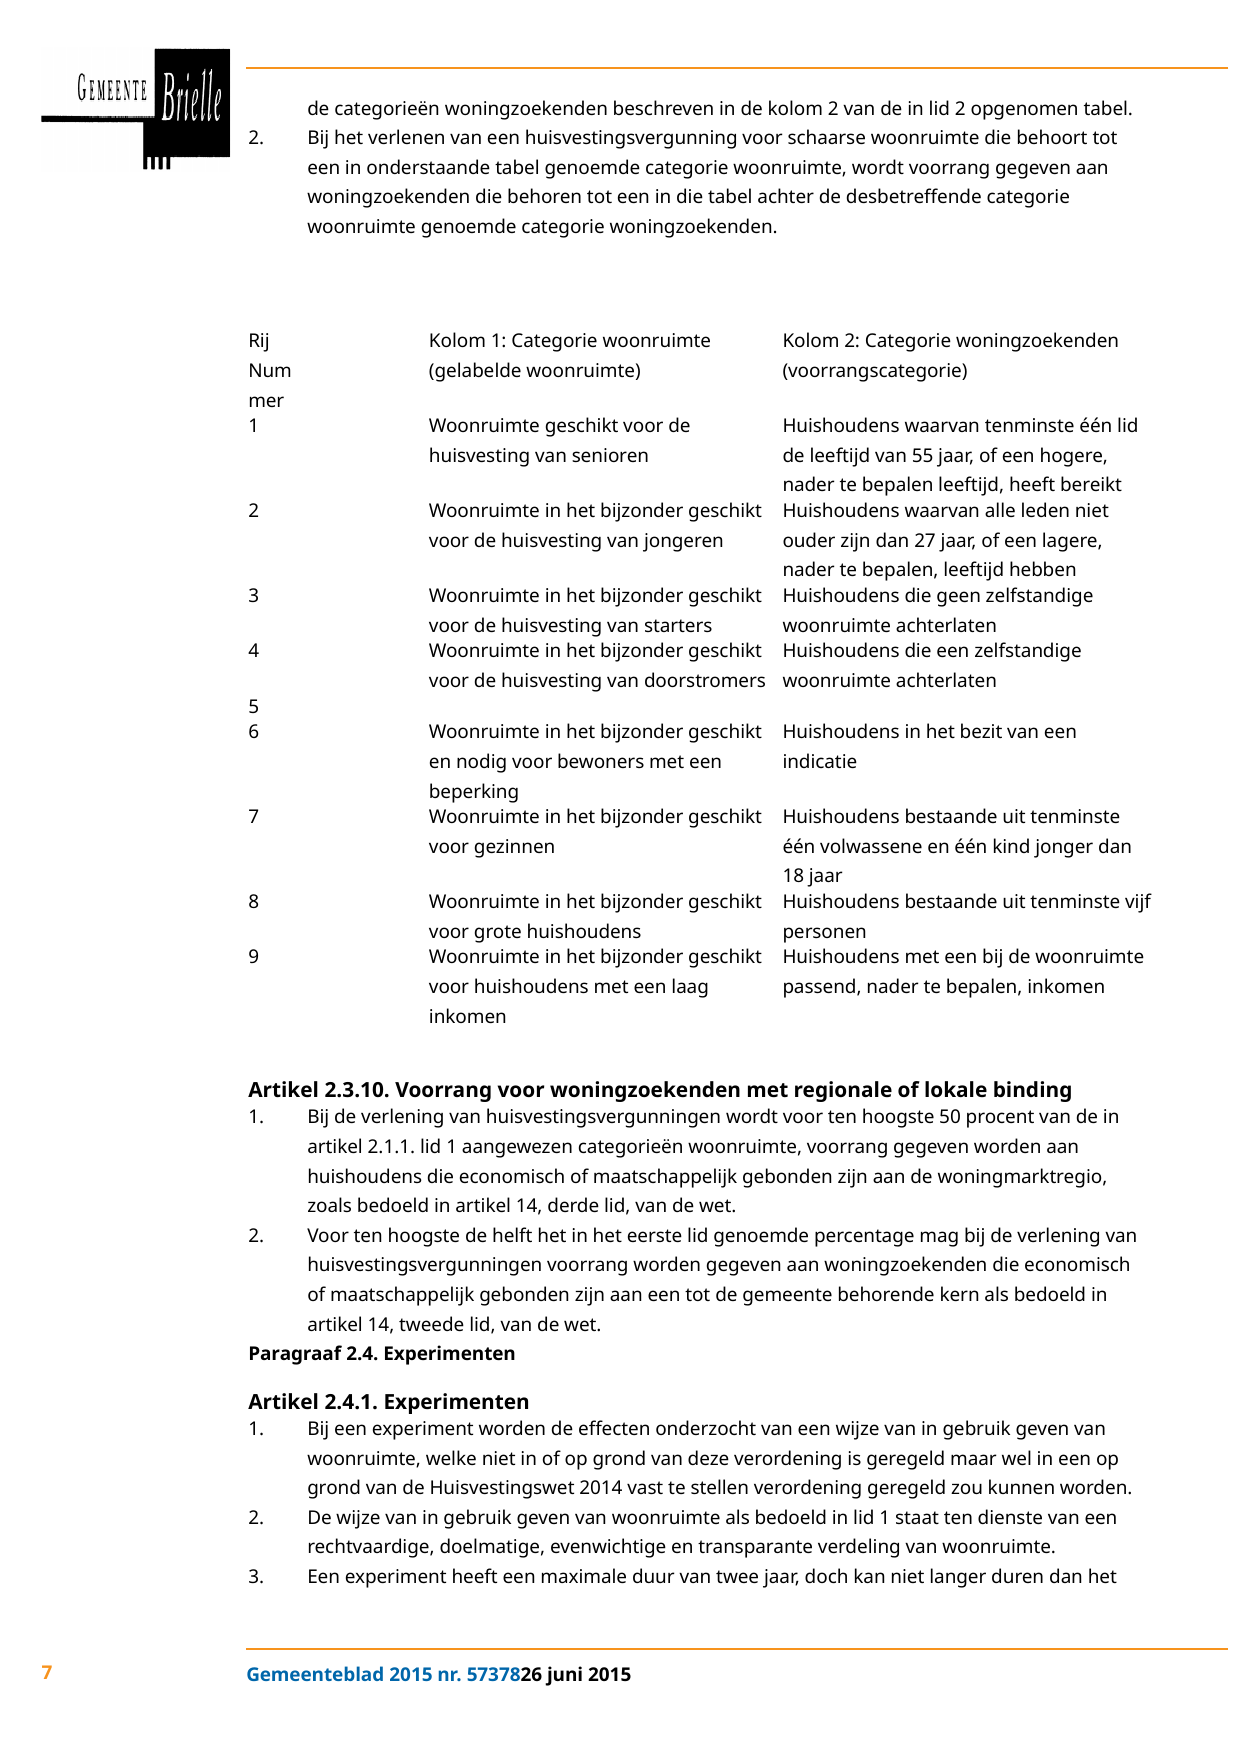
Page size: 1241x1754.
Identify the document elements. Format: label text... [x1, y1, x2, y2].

table_cell [429, 693, 782, 719]
table_cell Woonruimte in het bijzonder geschikt voor de huisvesting van doorstromers [429, 638, 782, 693]
table_cell 3 [248, 582, 429, 638]
table_header Kolom 1: Categorie woonruimte (gelabelde woonruimte) [429, 328, 782, 412]
list de categorieën woningzoekenden beschreven in de kolom 2 van de in lid 2 opgenomen tabel. [248, 95, 1152, 121]
table_cell Huishoudens waarvan tenminste één lid de leeftijd van 55 jaar, of een hogere, nader te bepalen leeftijd, heeft bereikt [782, 413, 1152, 497]
table_header Rij Num mer [248, 328, 429, 412]
table_cell Huishoudens in het bezit van een indicatie [782, 719, 1152, 803]
list Voor ten hoogste de helft het in het eerste lid genoemde percentage mag bij de verlening van huisvestingsvergunningen voorrang worden gegeven aan woningzoekenden die economisch of maatschappelijk gebonden zijn aan een tot de gemeente behorende kern als bedoeld in artikel 14, tweede lid, van de wet. [248, 1222, 1152, 1336]
text Artikel 2.3.10. Voorrang voor woningzoekenden met regionale of lokale binding [248, 1075, 1152, 1104]
table_cell Huishoudens bestaande uit tenminste vijf personen [782, 889, 1152, 944]
table_cell 8 [248, 889, 429, 944]
list Een experiment heeft een maximale duur van twee jaar, doch kan niet langer duren dan het [248, 1563, 1152, 1589]
table_cell Woonruimte in het bijzonder geschikt en nodig voor bewoners met een beperking [429, 719, 782, 803]
table_cell Woonruimte in het bijzonder geschikt voor huishoudens met een laag inkomen [429, 944, 782, 1029]
text Artikel 2.4.1. Experimenten [248, 1387, 1152, 1415]
picture [41, 47, 231, 172]
table_cell Huishoudens waarvan alle leden niet ouder zijn dan 27 jaar, of een lagere, nader te bepalen, leeftijd hebben [782, 498, 1152, 582]
table_cell 4 [248, 638, 429, 693]
table_cell Woonruimte in het bijzonder geschikt voor gezinnen [429, 804, 782, 888]
table_cell Woonruimte in het bijzonder geschikt voor grote huishoudens [429, 889, 782, 944]
list Bij de verlening van huisvestingsvergunningen wordt voor ten hoogste 50 procent van de in artikel 2.1.1. lid 1 aangewezen categorieën woonruimte, voorrang gegeven worden aan huishoudens die economisch of maatschappelijk gebonden zijn aan de woningmarktregio, zoals bedoeld in artikel 14, derde lid, van de wet. [248, 1104, 1152, 1218]
table_cell Woonruimte in het bijzonder geschikt voor de huisvesting van starters [429, 582, 782, 638]
table_cell Huishoudens die geen zelfstandige woonruimte achterlaten [782, 582, 1152, 638]
table_cell 1 [248, 413, 429, 497]
list Bij een experiment worden de effecten onderzocht van een wijze van in gebruik geven van woonruimte, welke niet in of op grond van deze verordening is geregeld maar wel in een op grond van de Huisvestingswet 2014 vast te stellen verordening geregeld zou kunnen worden. [248, 1415, 1152, 1500]
table_cell 9 [248, 944, 429, 1029]
table_cell Huishoudens met een bij de woonruimte passend, nader te bepalen, inkomen [782, 944, 1152, 1029]
table_cell Woonruimte geschikt voor de huisvesting van senioren [429, 413, 782, 497]
table_cell Huishoudens die een zelfstandige woonruimte achterlaten [782, 638, 1152, 693]
table_header Kolom 2: Categorie woningzoekenden (voorrangscategorie) [782, 328, 1152, 412]
table_cell 7 [248, 804, 429, 888]
table_cell Huishoudens bestaande uit tenminste één volwassene en één kind jonger dan 18 jaar [782, 804, 1152, 888]
list Bij het verlenen van een huisvestingsvergunning voor schaarse woonruimte die behoort tot een in onderstaande tabel genoemde categorie woonruimte, wordt voorrang gegeven aan woningzoekenden die behoren tot een in die tabel achter de desbetreffende categorie woonruimte genoemde categorie woningzoekenden. [248, 124, 1152, 239]
table_cell 5 [248, 693, 429, 719]
table_cell 2 [248, 498, 429, 582]
table_cell [782, 693, 1152, 719]
text Paragraaf 2.4. Experimenten [248, 1340, 1152, 1366]
list De wijze van in gebruik geven van woonruimte als bedoeld in lid 1 staat ten dienste van een rechtvaardige, doelmatige, evenwichtige en transparante verdeling van woonruimte. [248, 1504, 1152, 1559]
table_cell Woonruimte in het bijzonder geschikt voor de huisvesting van jongeren [429, 498, 782, 582]
table_cell 6 [248, 719, 429, 803]
